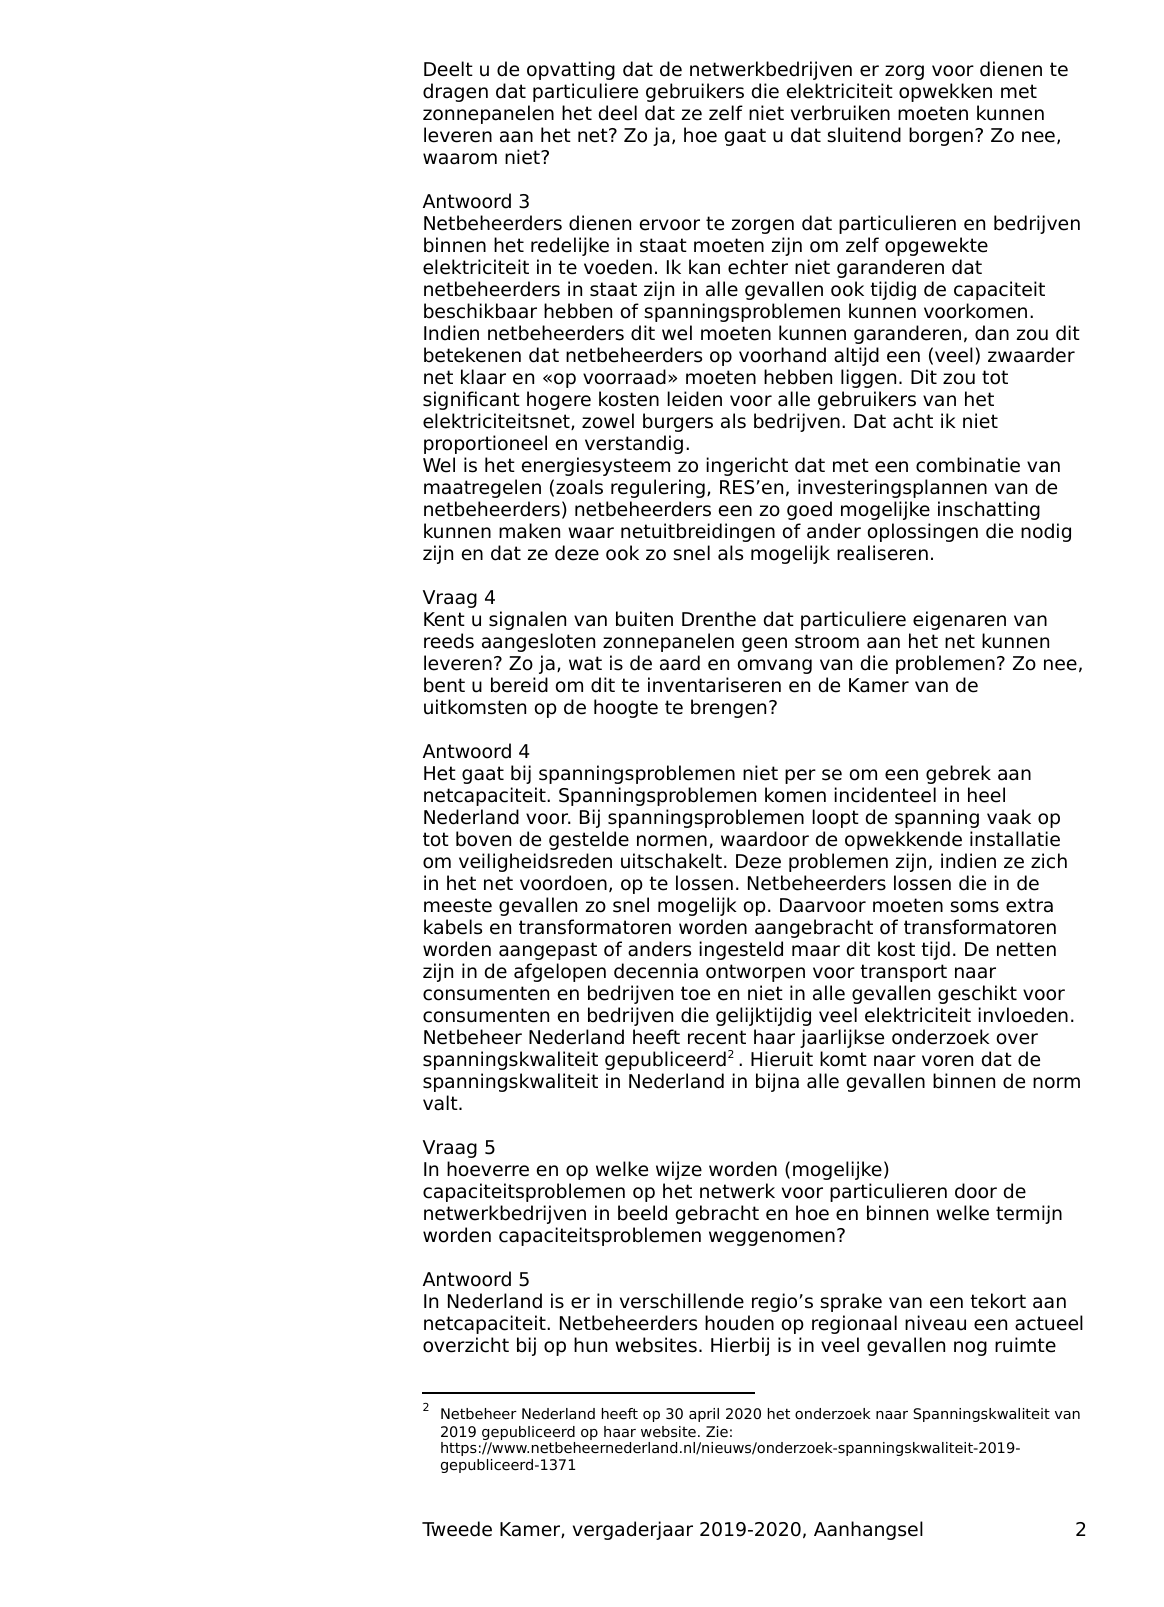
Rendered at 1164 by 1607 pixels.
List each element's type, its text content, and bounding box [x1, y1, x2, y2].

text Netbeheerders dienen ervoor te zorgen dat particulieren en bedrijven binnen het redelijke in staat moeten zijn om zelf opgewekte elektriciteit in te voeden. Ik kan echter niet garanderen dat netbeheerders in staat zijn in alle gevallen ook tijdig de capaciteit beschikbaar hebben of spanningsproblemen kunnen voorkomen. Indien netbeheerders dit wel moeten kunnen garanderen, dan zou dit betekenen dat netbeheerders op voorhand altijd een (veel) zwaarder net klaar en «op voorraad» moeten hebben liggen. Dit zou tot significant hogere kosten leiden voor alle gebruikers van het elektriciteitsnet, zowel burgers als bedrijven. Dat acht ik niet proportioneel en verstandig. [422, 213, 1087, 455]
text Antwoord 3 [422, 191, 1087, 213]
text Wel is het energiesysteem zo ingericht dat met een combinatie van maatregelen (zoals regulering, RES’en, investeringsplannen van de netbeheerders) netbeheerders een zo goed mogelijke inschatting kunnen maken waar netuitbreidingen of ander oplossingen die nodig zijn en dat ze deze ook zo snel als mogelijk realiseren. [422, 455, 1087, 565]
text Kent u signalen van buiten Drenthe dat particuliere eigenaren van reeds aangesloten zonnepanelen geen stroom aan het net kunnen leveren? Zo ja, wat is de aard en omvang van die problemen? Zo nee, bent u bereid om dit te inventariseren en de Kamer van de uitkomsten op de hoogte te brengen? [422, 609, 1087, 719]
text Deelt u de opvatting dat de netwerkbedrijven er zorg voor dienen te dragen dat particuliere gebruikers die elektriciteit opwekken met zonnepanelen het deel dat ze zelf niet verbruiken moeten kunnen leveren aan het net? Zo ja, hoe gaat u dat sluitend borgen? Zo nee, waarom niet? [422, 59, 1087, 169]
text In hoeverre en op welke wijze worden (mogelijke) capaciteitsproblemen op het netwerk voor particulieren door de netwerkbedrijven in beeld gebracht en hoe en binnen welke termijn worden capaciteitsproblemen weggenomen? [422, 1159, 1087, 1247]
text In Nederland is er in verschillende regio’s sprake van een tekort aan netcapaciteit. Netbeheerders houden op regionaal niveau een actueel overzicht bij op hun websites. Hierbij is in veel gevallen nog ruimte [422, 1291, 1087, 1357]
text Netbeheer Nederland heeft recent haar jaarlijkse onderzoek over spanningskwaliteit gepubliceerd. Hieruit komt naar voren dat de spanningskwaliteit in Nederland in bijna alle gevallen binnen de norm valt. [422, 1027, 1087, 1115]
text Antwoord 5 [422, 1269, 1087, 1291]
text Het gaat bij spanningsproblemen niet per se om een gebrek aan netcapaciteit. Spanningsproblemen komen incidenteel in heel Nederland voor. Bij spanningsproblemen loopt de spanning vaak op tot boven de gestelde normen, waardoor de opwekkende installatie om veiligheidsreden uitschakelt. Deze problemen zijn, indien ze zich in het net voordoen, op te lossen. Netbeheerders lossen die in de meeste gevallen zo snel mogelijk op. Daarvoor moeten soms extra kabels en transformatoren worden aangebracht of transformatoren worden aangepast of anders ingesteld maar dit kost tijd. De netten zijn in de afgelopen decennia ontworpen voor transport naar consumenten en bedrijven toe en niet in alle gevallen geschikt voor consumenten en bedrijven die gelijktijdig veel elektriciteit invloeden. [422, 763, 1087, 1027]
text Netbeheer Nederland heeft op 30 april 2020 het onderzoek naar Spanningskwaliteit van 2019 gepubliceerd op haar website. Zie: https://www.netbeheernederland.nl/nieuws/onderzoek-spanningskwaliteit-2019-gepubliceerd-1371 [422, 1402, 1087, 1474]
text Vraag 5 [422, 1137, 1087, 1159]
text Vraag 4 [422, 587, 1087, 609]
text Antwoord 4 [422, 741, 1087, 763]
